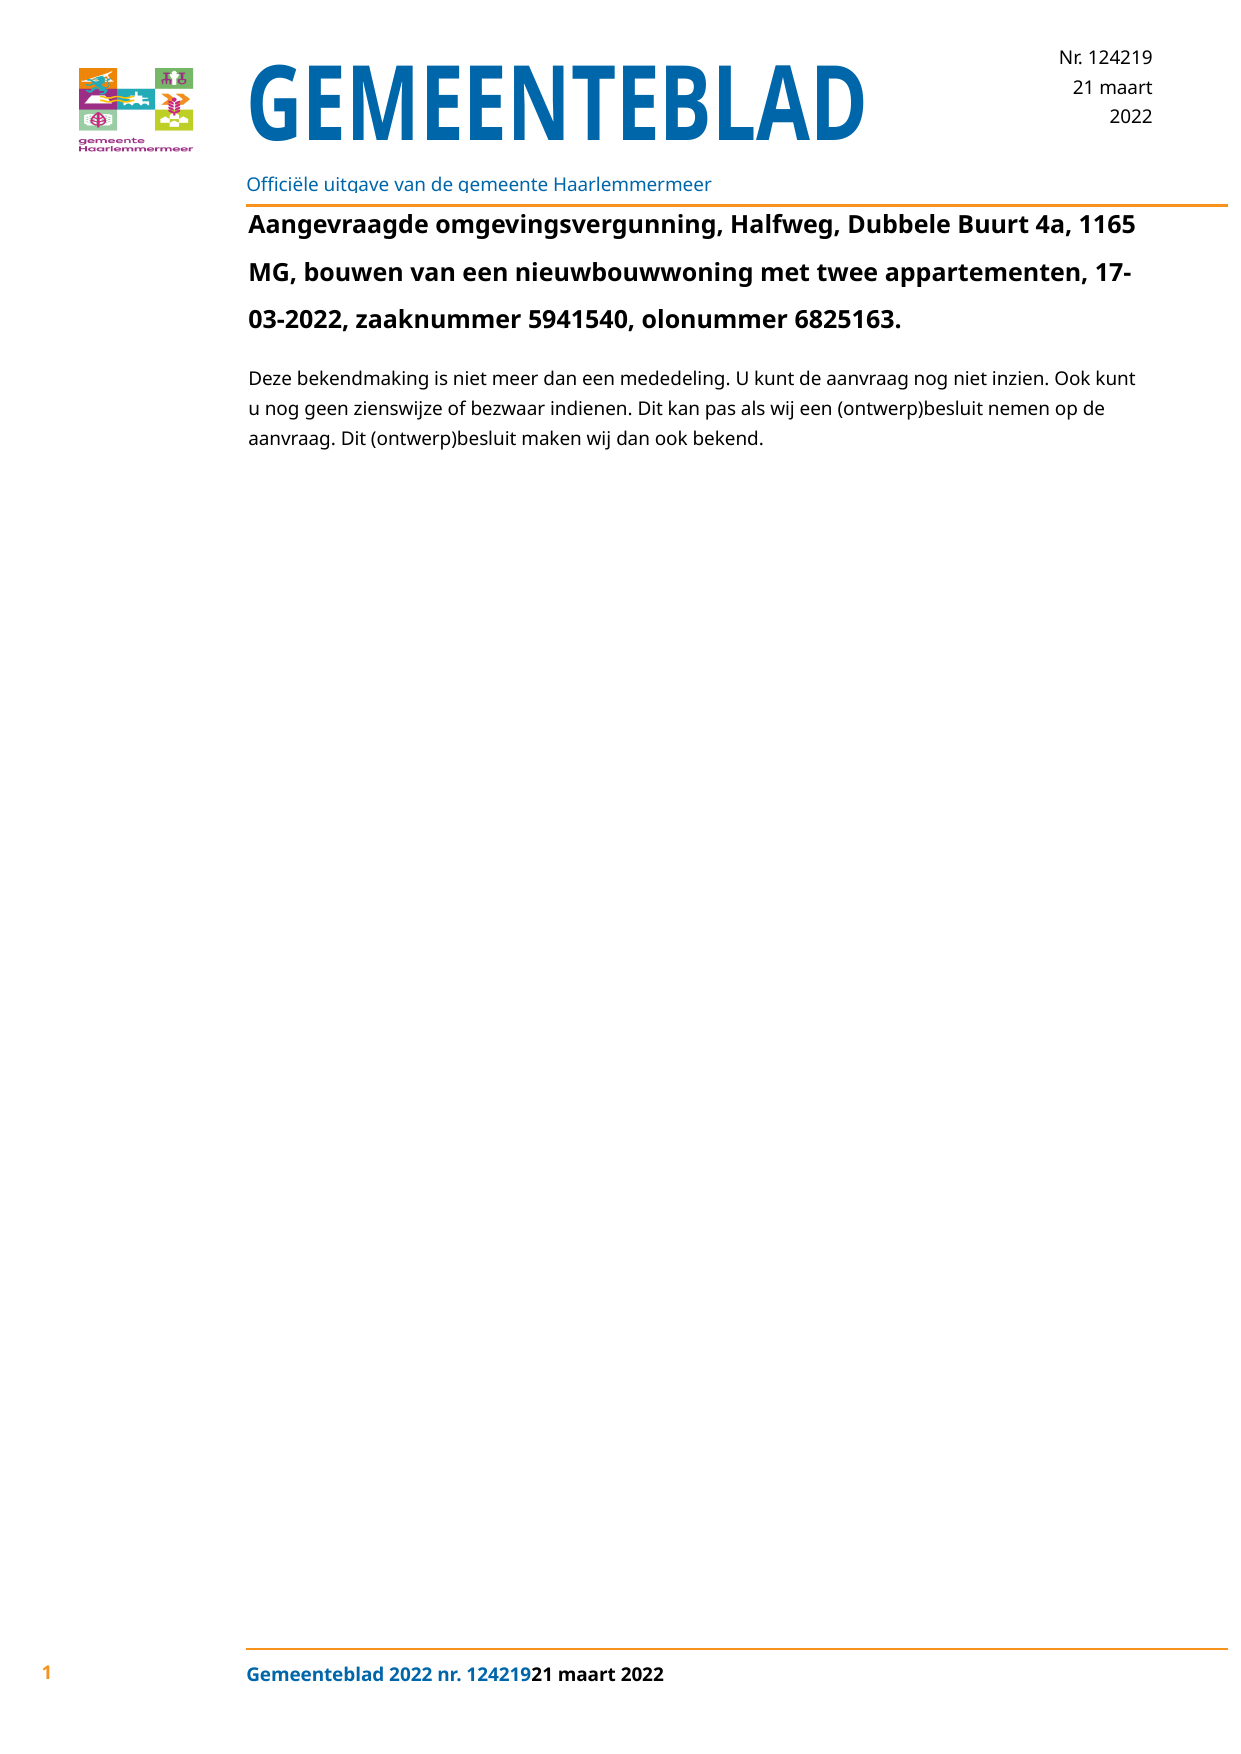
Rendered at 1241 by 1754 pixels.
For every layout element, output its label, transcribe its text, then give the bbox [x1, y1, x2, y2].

text Deze bekendmaking is niet meer dan een mededeling. U kunt de aanvraag nog niet inzien. Ook kunt u nog geen zienswijze of bezwaar indienen. Dit kan pas als wij een (ontwerp)besluit nemen op de aanvraag. Dit (ontwerp)besluit maken wij dan ook bekend. [248, 366, 1152, 450]
text Aangevraagde omgevingsvergunning, Halfweg, Dubbele Buurt 4a, 1165 MG, bouwen van een nieuwbouwwoning met twee appartementen, 17-03-2022, zaaknummer 5941540, olonummer 6825163. [248, 207, 1152, 336]
picture [41, 47, 231, 172]
